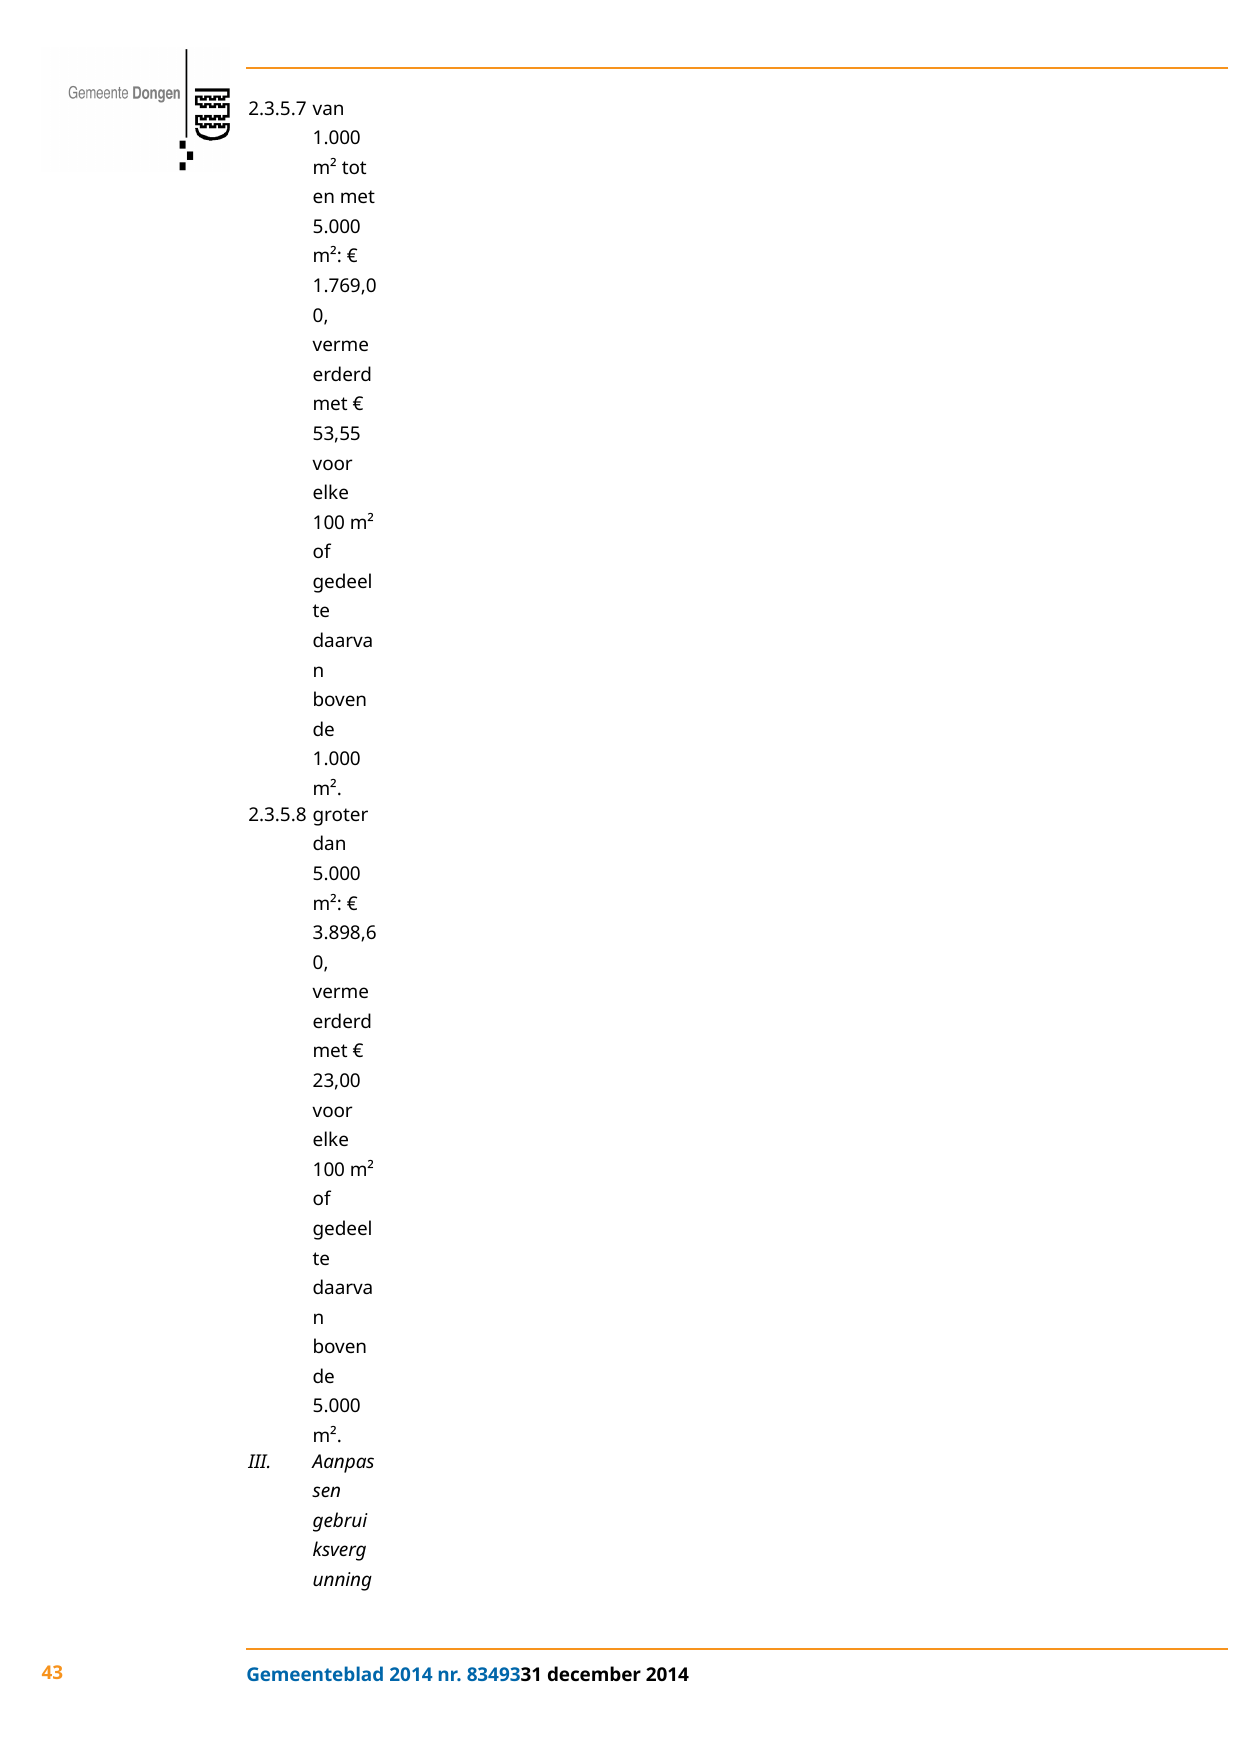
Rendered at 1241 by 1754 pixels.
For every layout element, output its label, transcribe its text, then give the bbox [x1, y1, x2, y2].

table_cell [442, 801, 506, 1448]
table_cell [442, 95, 506, 801]
table_cell van 1.000 m² tot en met 5.000 m²: € 1.769,00, vermeerderd met € 53,55 voor elke 100 m² of gedeelte daarvan boven de 1.000 m². [313, 95, 377, 801]
table_cell [442, 1448, 506, 1592]
table_cell Aanpassen gebruiksvergunning [313, 1448, 377, 1592]
table_cell 2.3.5.8 [248, 801, 312, 1448]
table_cell [377, 1448, 442, 1592]
table_cell 2.3.5.7 [248, 95, 312, 801]
table_cell [377, 801, 442, 1448]
table_cell III. [248, 1448, 312, 1592]
table_cell [377, 95, 442, 801]
table_cell groter dan 5.000 m²: € 3.898,60, vermeerderd met € 23,00 voor elke 100 m² of gedeelte daarvan boven de 5.000 m². [313, 801, 377, 1448]
picture [41, 47, 231, 172]
